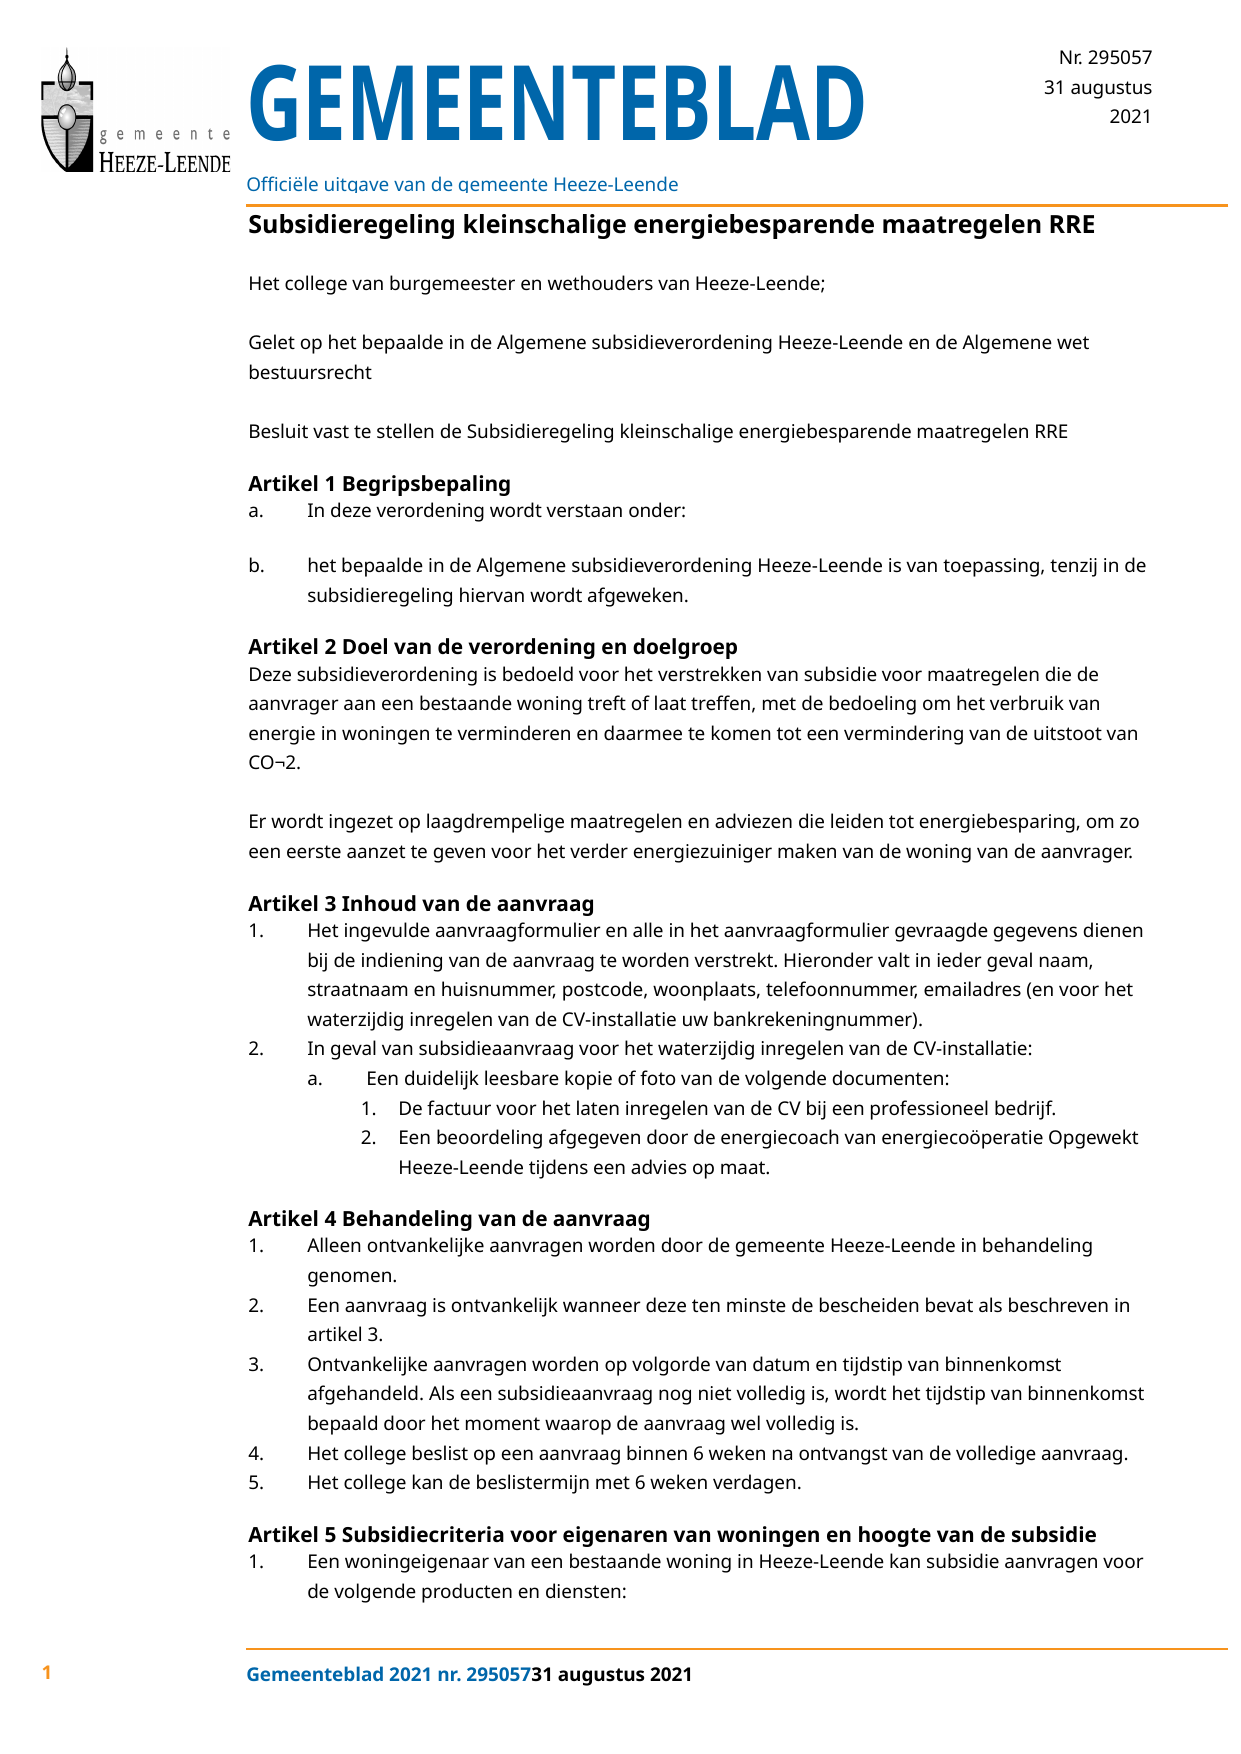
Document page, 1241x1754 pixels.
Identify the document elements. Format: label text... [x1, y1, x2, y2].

text Artikel 4 Behandeling van de aanvraag [248, 1204, 1152, 1233]
list Een aanvraag is ontvankelijk wanneer deze ten minste de bescheiden bevat als beschreven in artikel 3. [248, 1292, 1152, 1347]
list In deze verordening wordt verstaan onder: [248, 497, 1152, 523]
text Deze subsidieverordening is bedoeld voor het verstrekken van subsidie voor maatregelen die de aanvrager aan een bestaande woning treft of laat treffen, met de bedoeling om het verbruik van energie in woningen te verminderen en daarmee te komen tot een vermindering van de uitstoot van CO¬2. [248, 661, 1152, 775]
list Ontvankelijke aanvragen worden op volgorde van datum en tijdstip van binnenkomst afgehandeld. Als een subsidieaanvraag nog niet volledig is, wordt het tijdstip van binnenkomst bepaald door het moment waarop de aanvraag wel volledig is. [248, 1351, 1152, 1436]
list Alleen ontvankelijke aanvragen worden door de gemeente Heeze-Leende in behandeling genomen. [248, 1233, 1152, 1288]
text Artikel 5 Subsidiecriteria voor eigenaren van woningen en hoogte van de subsidie [248, 1520, 1152, 1548]
text Artikel 2 Doel van de verordening en doelgroep [248, 632, 1152, 661]
list Een woningeigenaar van een bestaande woning in Heeze-Leende kan subsidie aanvragen voor de volgende producten en diensten: [248, 1548, 1152, 1603]
text Gelet op het bepaalde in de Algemene subsidieverordening Heeze-Leende en de Algemene wet bestuursrecht [248, 329, 1152, 385]
list De factuur voor het laten inregelen van de CV bij een professioneel bedrijf. [361, 1095, 1152, 1120]
text Artikel 3 Inhoud van de aanvraag [248, 889, 1152, 917]
list In geval van subsidieaanvraag voor het waterzijdig inregelen van de CV-installatie: [248, 1036, 1152, 1061]
text Het college van burgemeester en wethouders van Heeze-Leende; [248, 270, 1152, 296]
list Een beoordeling afgegeven door de energiecoach van energiecoöperatie Opgewekt Heeze-Leende tijdens een advies op maat. [361, 1124, 1152, 1179]
list Het college kan de beslistermijn met 6 weken verdagen. [248, 1469, 1152, 1495]
list het bepaalde in de Algemene subsidieverordening Heeze-Leende is van toepassing, tenzij in de subsidieregeling hiervan wordt afgeweken. [248, 552, 1152, 608]
text Besluit vast te stellen de Subsidieregeling kleinschalige energiebesparende maatregelen RRE [248, 418, 1152, 444]
list Het ingevulde aanvraagformulier en alle in het aanvraagformulier gevraagde gegevens dienen bij de indiening van de aanvraag te worden verstrekt. Hieronder valt in ieder geval naam, straatnaam en huisnummer, postcode, woonplaats, telefoonnummer, emailadres (en voor het waterzijdig inregelen van de CV-installatie uw bankrekeningnummer). [248, 917, 1152, 1032]
text Artikel 1 Begripsbepaling [248, 469, 1152, 497]
picture [41, 47, 231, 172]
text Subsidieregeling kleinschalige energiebesparende maatregelen RRE [248, 207, 1152, 241]
list Een duidelijk leesbare kopie of foto van de volgende documenten: [307, 1065, 1152, 1091]
list Het college beslist op een aanvraag binnen 6 weken na ontvangst van de volledige aanvraag. [248, 1440, 1152, 1466]
text Er wordt ingezet op laagdrempelige maatregelen en adviezen die leiden tot energiebesparing, om zo een eerste aanzet te geven voor het verder energiezuiniger maken van de woning van de aanvrager. [248, 809, 1152, 864]
